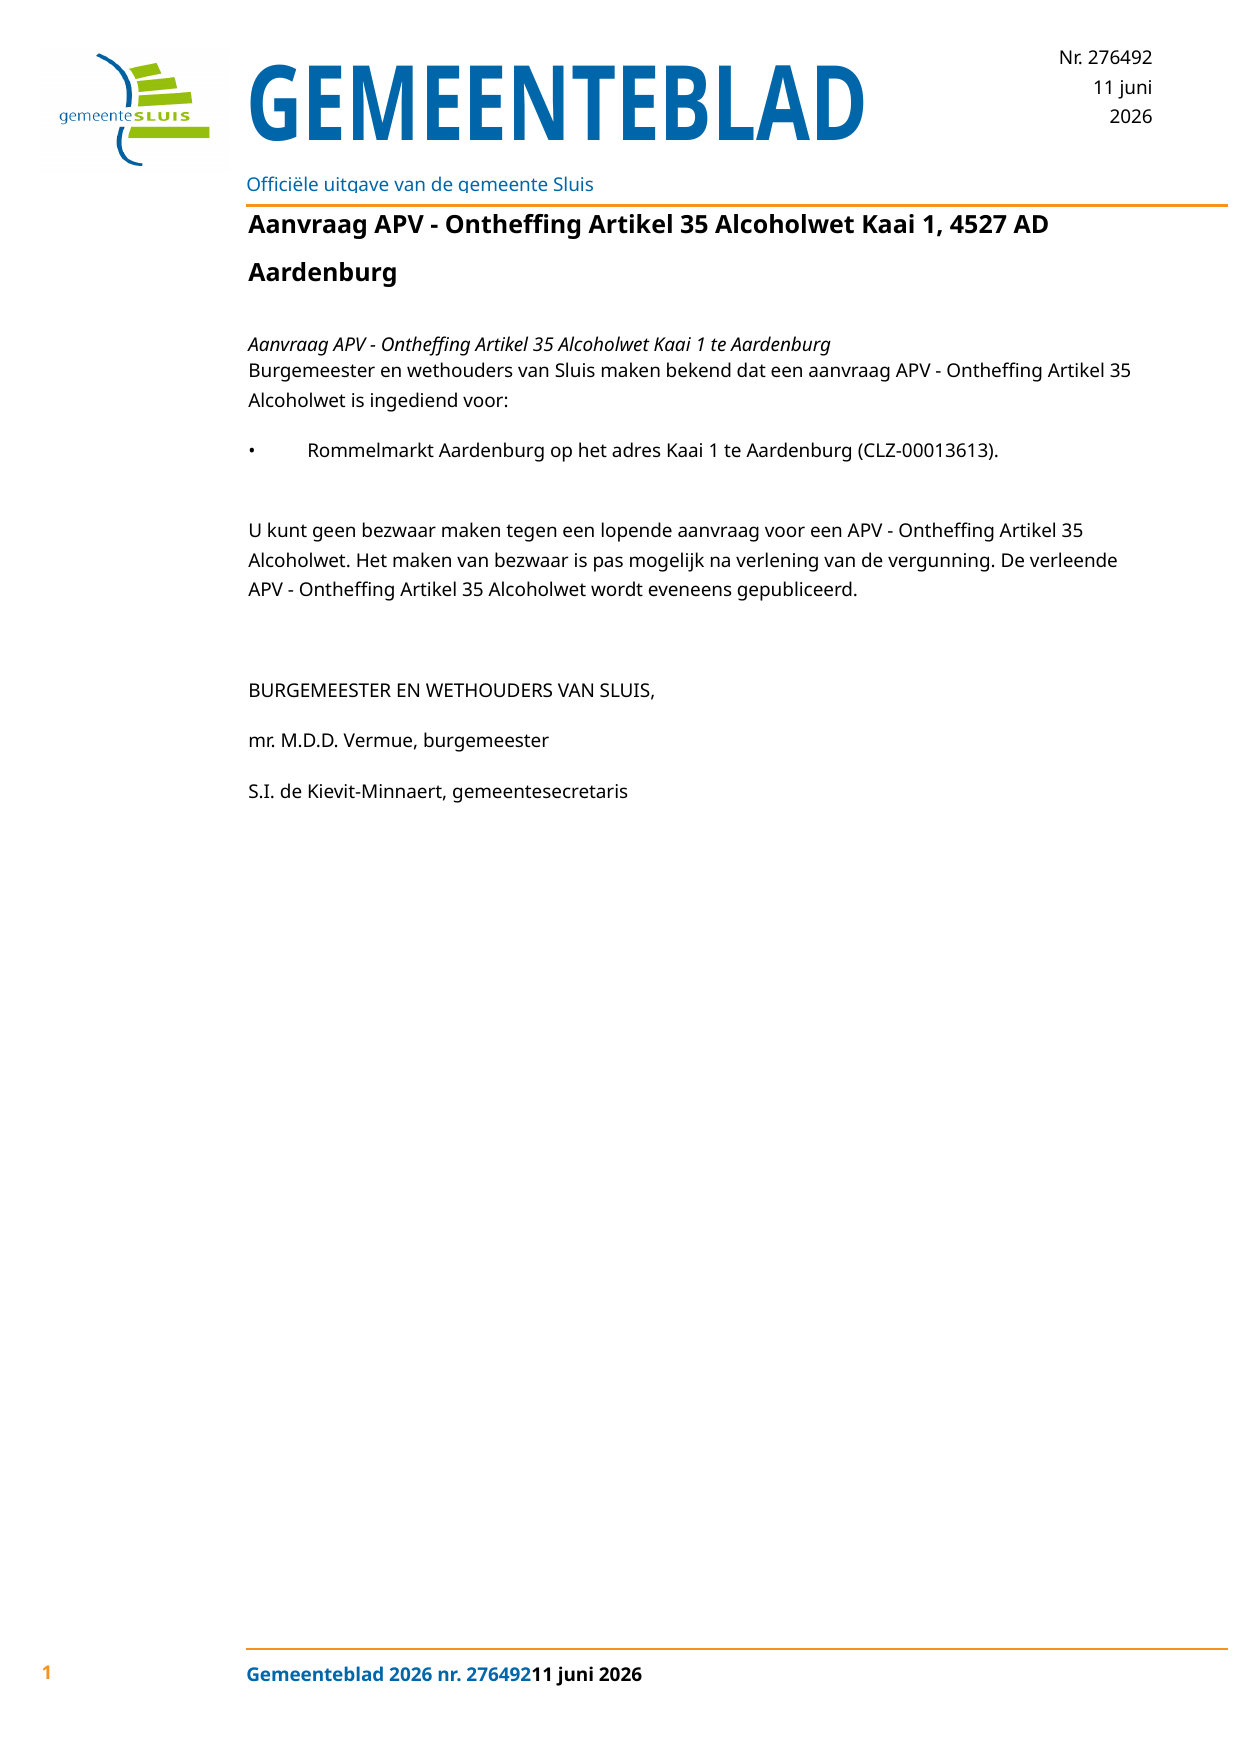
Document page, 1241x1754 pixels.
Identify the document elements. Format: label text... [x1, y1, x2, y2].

text Aanvraag APV - Ontheffing Artikel 35 Alcoholwet Kaai 1 te Aardenburg [248, 331, 1152, 357]
text Aanvraag APV - Ontheffing Artikel 35 Alcoholwet Kaai 1, 4527 AD Aardenburg [248, 207, 1152, 288]
text mr. M.D.D. Vermue, burgemeester [248, 728, 1152, 753]
list Rommelmarkt Aardenburg op het adres Kaai 1 te Aardenburg (CLZ-00013613). [248, 437, 1152, 463]
text S.I. de Kievit-Minnaert, gemeentesecretaris [248, 778, 1152, 804]
picture [41, 47, 231, 172]
text BURGEMEESTER EN WETHOUDERS VAN SLUIS, [248, 677, 1152, 703]
text U kunt geen bezwaar maken tegen een lopende aanvraag voor een APV - Ontheffing Artikel 35 Alcoholwet. Het maken van bezwaar is pas mogelijk na verlening van de vergunning. De verleende APV - Ontheffing Artikel 35 Alcoholwet wordt eveneens gepubliceerd. [248, 517, 1152, 602]
text Burgemeester en wethouders van Sluis maken bekend dat een aanvraag APV - Ontheffing Artikel 35 Alcoholwet is ingediend voor: [248, 357, 1152, 412]
